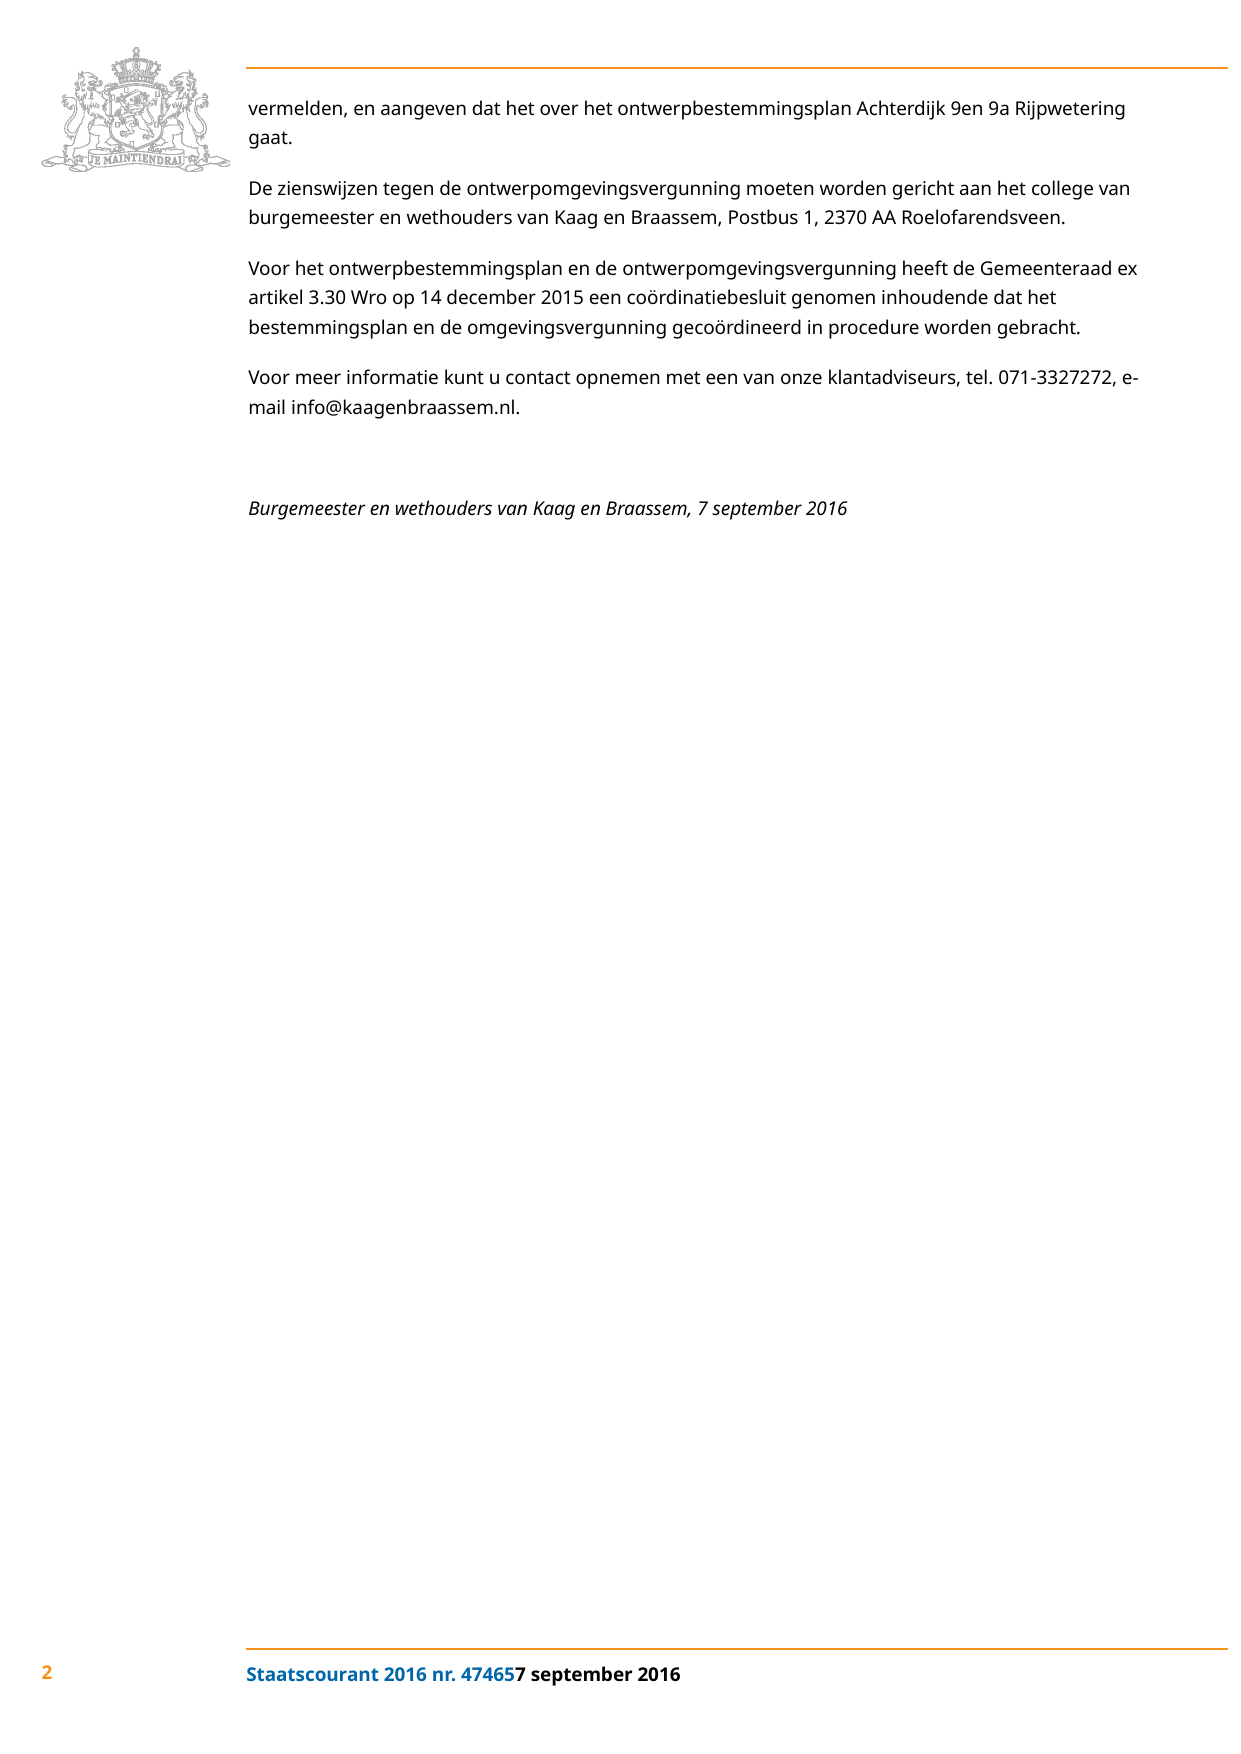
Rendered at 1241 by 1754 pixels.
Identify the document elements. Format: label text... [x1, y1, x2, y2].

text vermelden, en aangeven dat het over het ontwerpbestemmingsplan Achterdijk 9en 9a Rijpwetering gaat. [248, 95, 1152, 150]
text Burgemeester en wethouders van Kaag en Braassem, 7 september 2016 [248, 495, 1152, 521]
text De zienswijzen tegen de ontwerpomgevingsvergunning moeten worden gericht aan het college van burgemeester en wethouders van Kaag en Braassem, Postbus 1, 2370 AA Roelofarendsveen. [248, 175, 1152, 230]
text Voor meer informatie kunt u contact opnemen met een van onze klantadviseurs, tel. 071-3327272, e-mail info@kaagenbraassem.nl. [248, 364, 1152, 420]
text Voor het ontwerpbestemmingsplan en de ontwerpomgevingsvergunning heeft de Gemeenteraad ex artikel 3.30 Wro op 14 december 2015 een coördinatiebesluit genomen inhoudende dat het bestemmingsplan en de omgevingsvergunning gecoördineerd in procedure worden gebracht. [248, 255, 1152, 340]
picture [41, 47, 231, 172]
